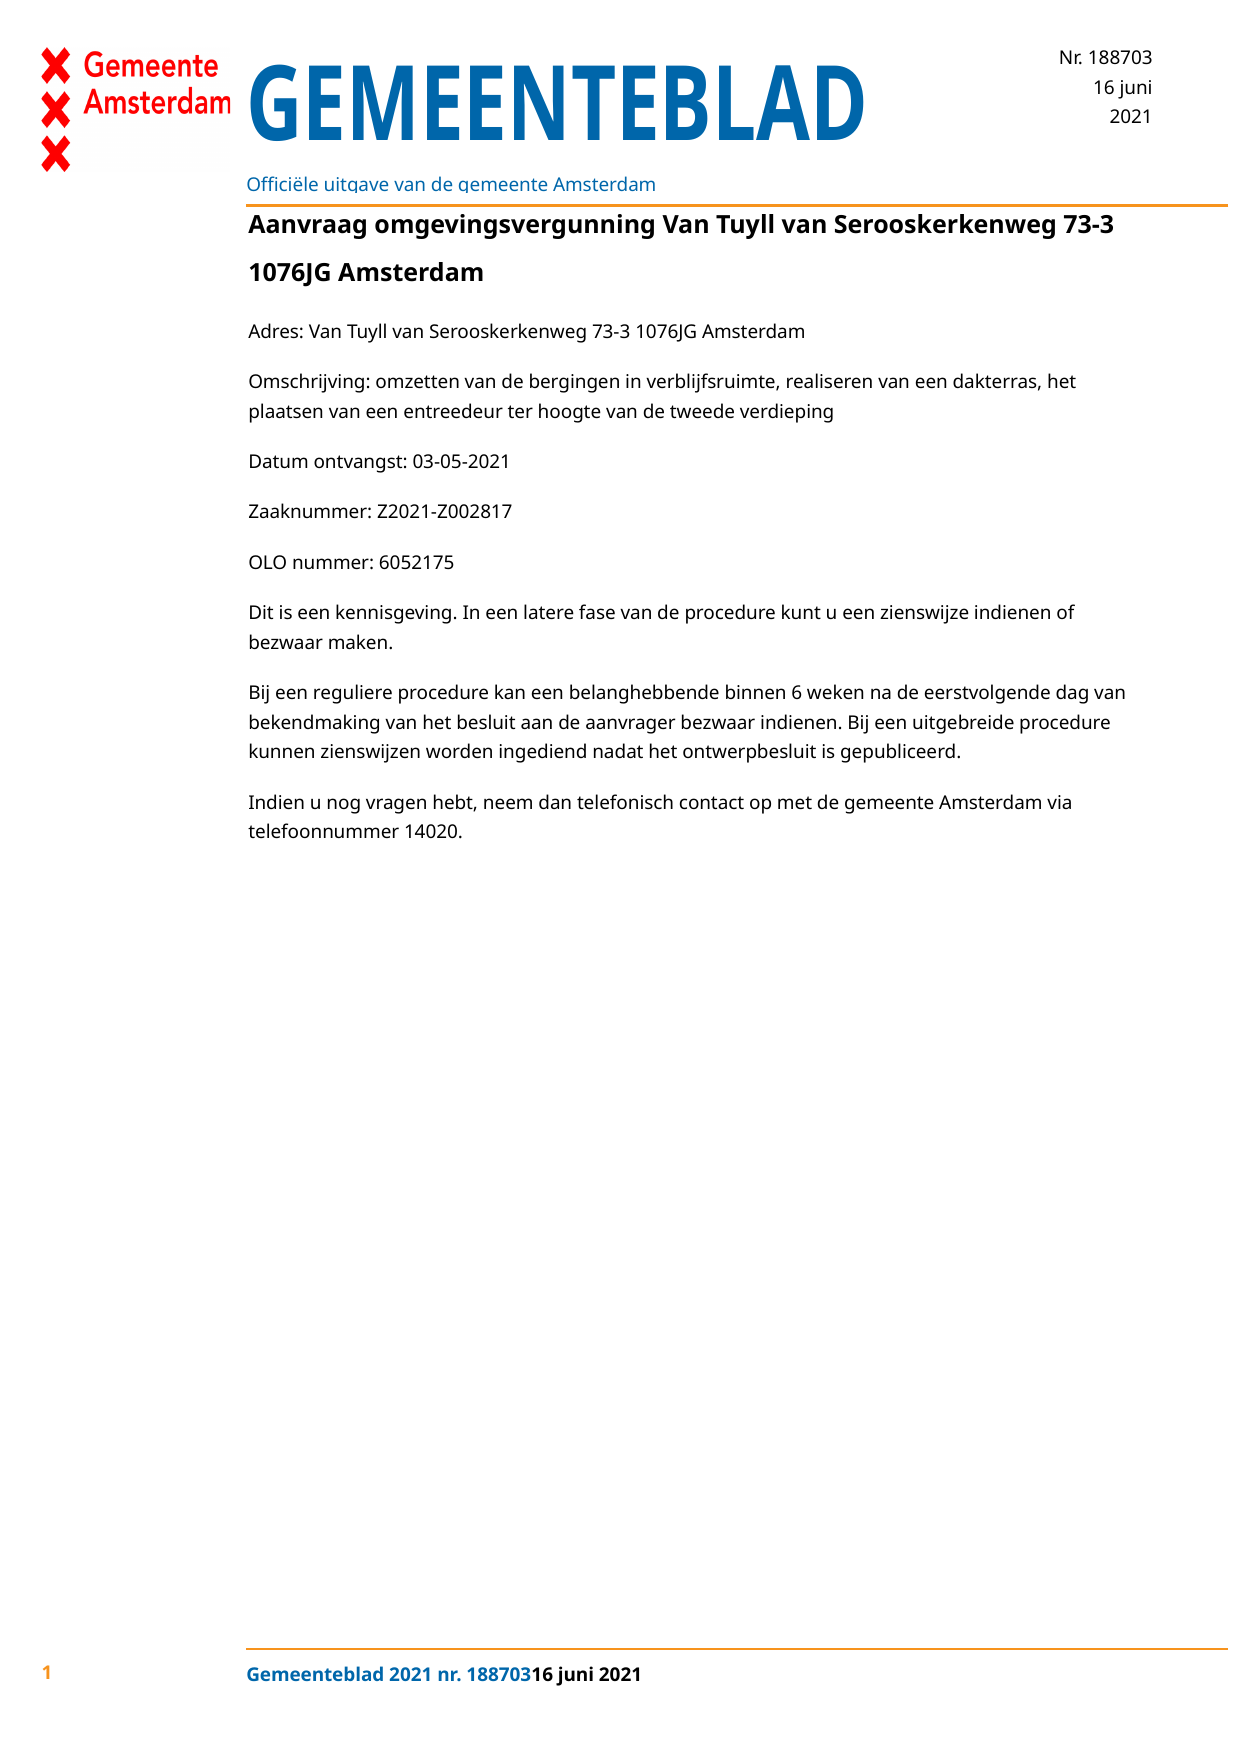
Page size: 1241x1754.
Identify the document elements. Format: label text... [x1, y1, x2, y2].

text Dit is een kennisgeving. In een latere fase van de procedure kunt u een zienswijze indienen of bezwaar maken. [248, 599, 1152, 655]
text Indien u nog vragen hebt, neem dan telefonisch contact op met de gemeente Amsterdam via telefoonnummer 14020. [248, 789, 1152, 844]
text Omschrijving: omzetten van de bergingen in verblijfsruimte, realiseren van een dakterras, het plaatsen van een entreedeur ter hoogte van de tweede verdieping [248, 368, 1152, 424]
text OLO nummer: 6052175 [248, 549, 1152, 575]
text Datum ontvangst: 03-05-2021 [248, 448, 1152, 474]
text Bij een reguliere procedure kan een belanghebbende binnen 6 weken na de eerstvolgende dag van bekendmaking van het besluit aan de aanvrager bezwaar indienen. Bij een uitgebreide procedure kunnen zienswijzen worden ingediend nadat het ontwerpbesluit is gepubliceerd. [248, 679, 1152, 764]
text Aanvraag omgevingsvergunning Van Tuyll van Serooskerkenweg 73-3 1076JG Amsterdam [248, 207, 1152, 288]
picture [41, 47, 231, 172]
text Adres: Van Tuyll van Serooskerkenweg 73-3 1076JG Amsterdam [248, 318, 1152, 344]
text Zaaknummer: Z2021-Z002817 [248, 499, 1152, 524]
